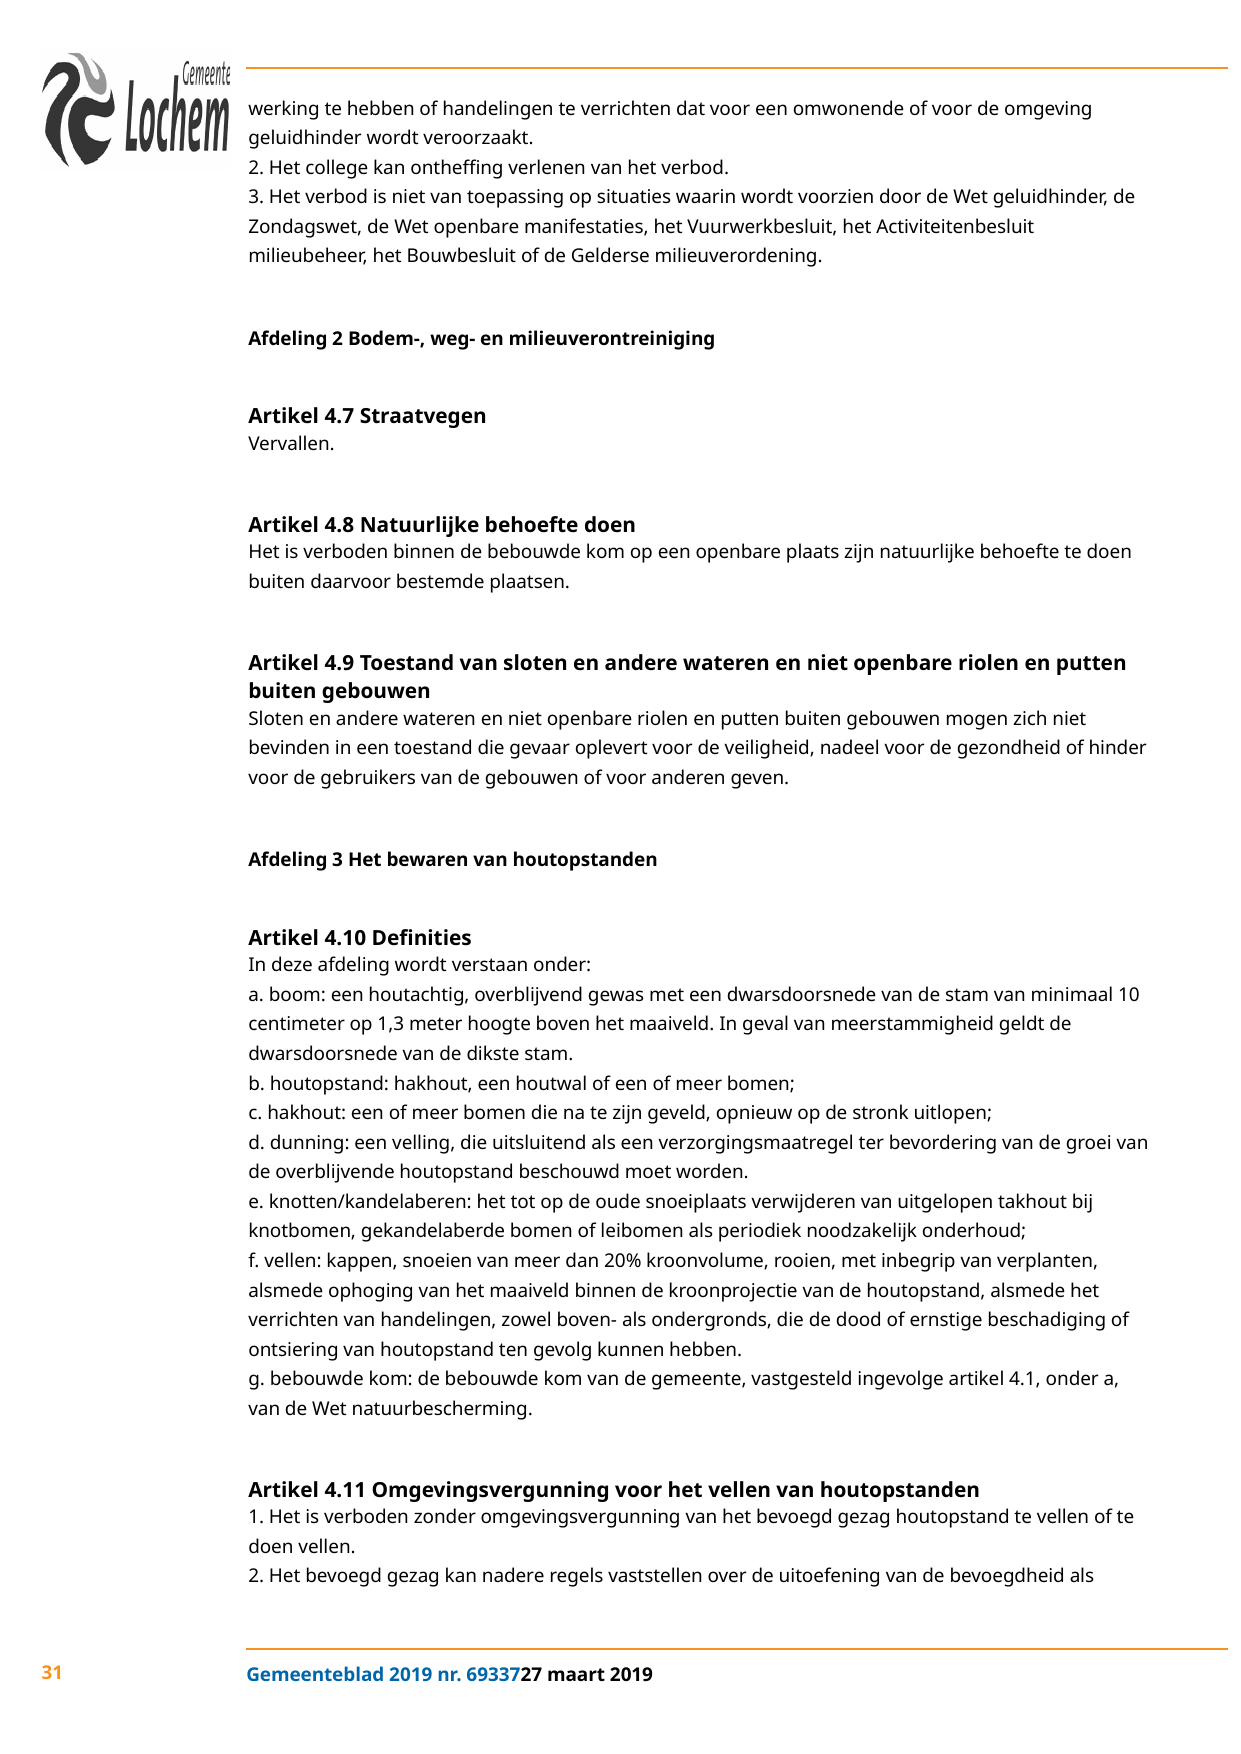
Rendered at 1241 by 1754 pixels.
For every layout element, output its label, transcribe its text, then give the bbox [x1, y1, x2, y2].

text b. houtopstand: hakhout, een houtwal of een of meer bomen; [248, 1070, 1152, 1095]
text Afdeling 3 Het bewaren van houtopstanden [248, 844, 1152, 872]
text Artikel 4.11 Omgevingsvergunning voor het vellen van houtopstanden [248, 1475, 1152, 1503]
text a. boom: een houtachtig, overblijvend gewas met een dwarsdoorsnede van de stam van minimaal 10 centimeter op 1,3 meter hoogte boven het maaiveld. In geval van meerstammigheid geldt de dwarsdoorsnede van de dikste stam. [248, 981, 1152, 1066]
text 1. Het is verboden zonder omgevingsvergunning van het bevoegd gezag houtopstand te vellen of te doen vellen. [248, 1503, 1152, 1559]
text Het is verboden binnen de bebouwde kom op een openbare plaats zijn natuurlijke behoefte te doen buiten daarvoor bestemde plaatsen. [248, 538, 1152, 594]
text d. dunning: een velling, die uitsluitend als een verzorgingsmaatregel ter bevordering van de groei van de overblijvende houtopstand beschouwd moet worden. [248, 1129, 1152, 1184]
text c. hakhout: een of meer bomen die na te zijn geveld, opnieuw op de stronk uitlopen; [248, 1099, 1152, 1125]
text Artikel 4.10 Definities [248, 923, 1152, 951]
text Vervallen. [248, 430, 1152, 456]
text Afdeling 2 Bodem-, weg- en milieuverontreiniging [248, 323, 1152, 351]
text Sloten en andere wateren en niet openbare riolen en putten buiten gebouwen mogen zich niet bevinden in een toestand die gevaar oplevert voor de veiligheid, nadeel voor de gezondheid of hinder voor de gebruikers van de gebouwen of voor anderen geven. [248, 705, 1152, 790]
text g. bebouwde kom: de bebouwde kom van de gemeente, vastgesteld ingevolge artikel 4.1, onder a, van de Wet natuurbescherming. [248, 1366, 1152, 1421]
text f. vellen: kappen, snoeien van meer dan 20% kroonvolume, rooien, met inbegrip van verplanten, alsmede ophoging van het maaiveld binnen de kroonprojectie van de houtopstand, alsmede het verrichten van handelingen, zowel boven- als ondergronds, die de dood of ernstige beschadiging of ontsiering van houtopstand ten gevolg kunnen hebben. [248, 1247, 1152, 1362]
text Artikel 4.7 Straatvegen [248, 402, 1152, 430]
text 3. Het verbod is niet van toepassing op situaties waarin wordt voorzien door de Wet geluidhinder, de Zondagswet, de Wet openbare manifestaties, het Vuurwerkbesluit, het Activiteitenbesluit milieubeheer, het Bouwbesluit of de Gelderse milieuverordening. [248, 183, 1152, 268]
picture [41, 47, 231, 172]
text In deze afdeling wordt verstaan onder: [248, 951, 1152, 977]
text 2. Het college kan ontheffing verlenen van het verbod. [248, 154, 1152, 180]
text 2. Het bevoegd gezag kan nadere regels vaststellen over de uitoefening van de bevoegdheid als [248, 1563, 1152, 1588]
text e. knotten/kandelaberen: het tot op de oude snoeiplaats verwijderen van uitgelopen takhout bij knotbomen, gekandelaberde bomen of leibomen als periodiek noodzakelijk onderhoud; [248, 1188, 1152, 1243]
text Artikel 4.8 Natuurlijke behoefte doen [248, 510, 1152, 538]
text werking te hebben of handelingen te verrichten dat voor een omwonende of voor de omgeving geluidhinder wordt veroorzaakt. [248, 95, 1152, 150]
text Artikel 4.9 Toestand van sloten en andere wateren en niet openbare riolen en putten buiten gebouwen [248, 648, 1152, 705]
